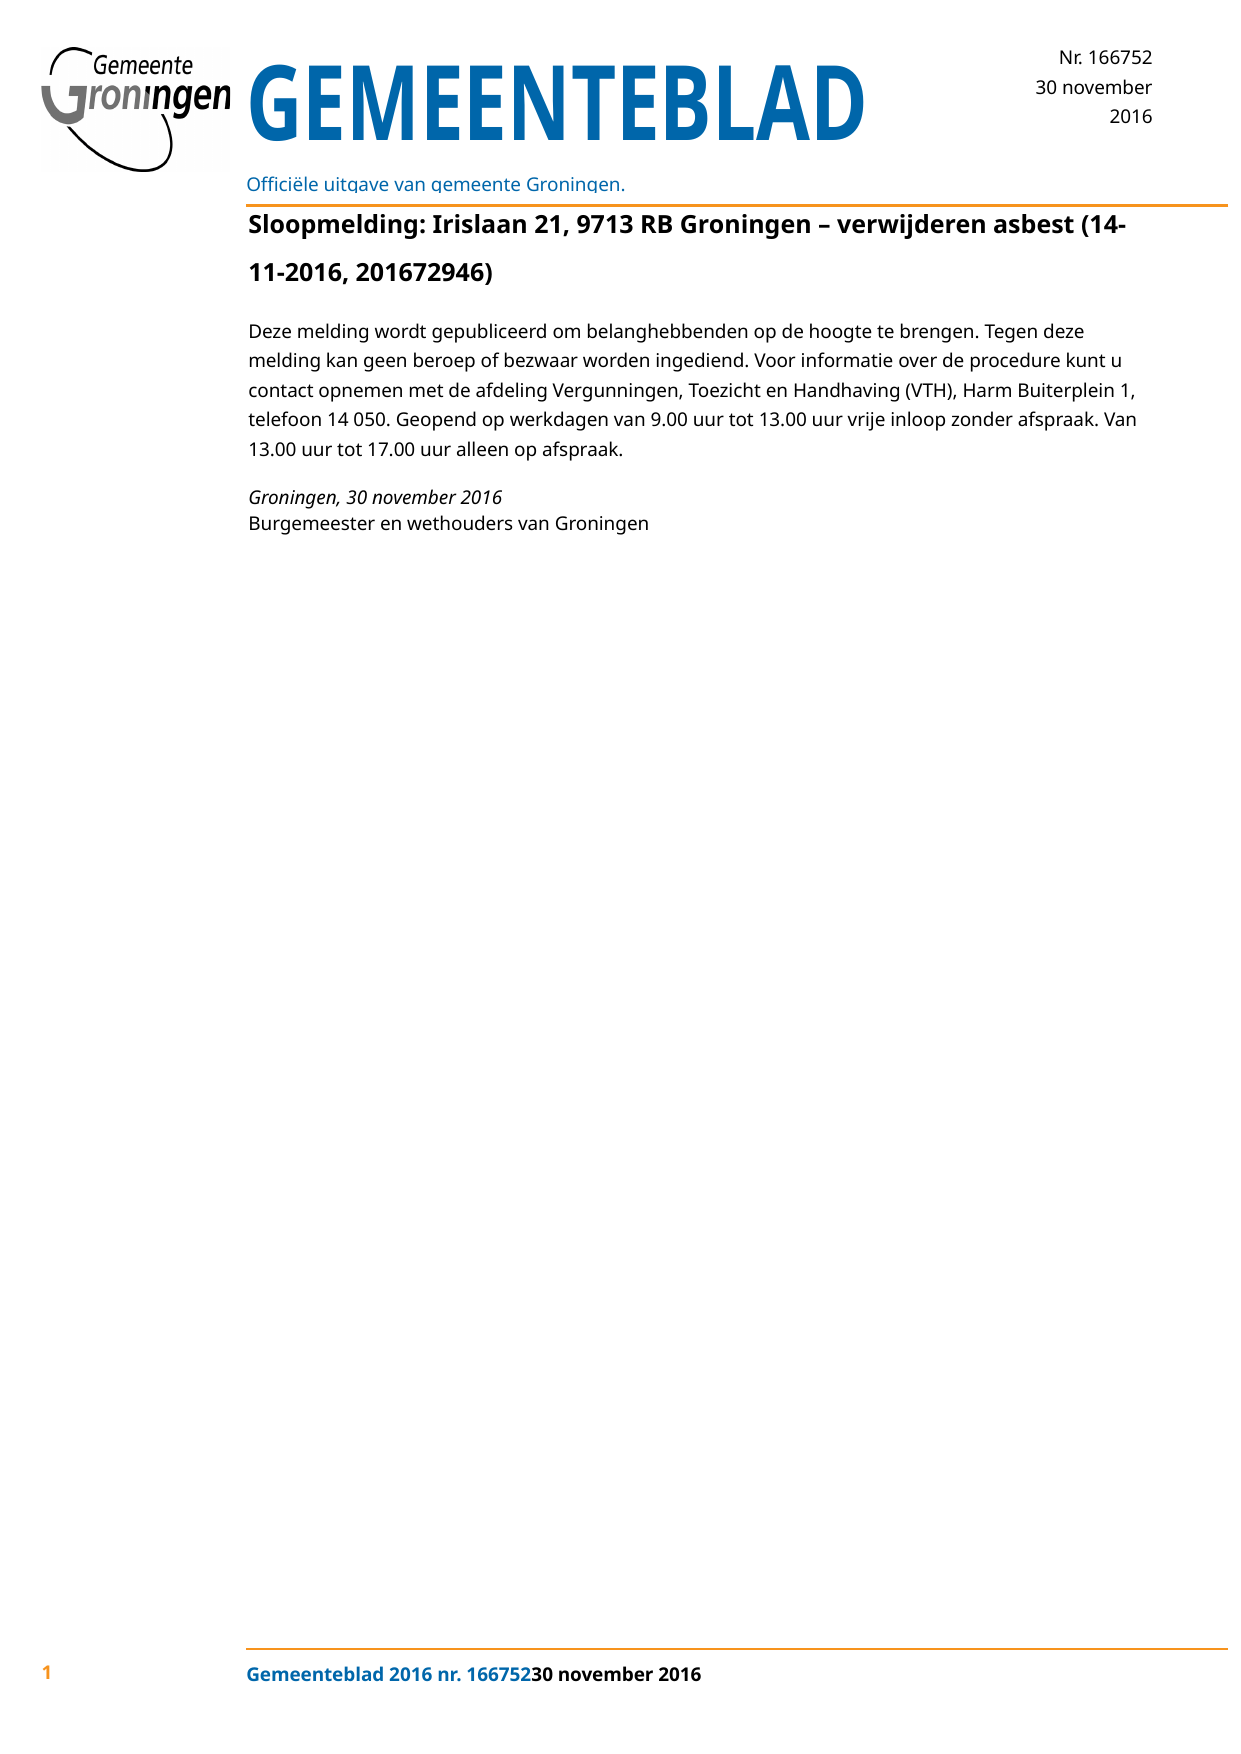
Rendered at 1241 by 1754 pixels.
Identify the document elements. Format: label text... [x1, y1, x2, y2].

text Sloopmelding: Irislaan 21, 9713 RB Groningen – verwijderen asbest (14-11-2016, 201672946) [248, 207, 1152, 288]
picture [41, 47, 231, 172]
text Deze melding wordt gepubliceerd om belanghebbenden op de hoogte te brengen. Tegen deze melding kan geen beroep of bezwaar worden ingediend. Voor informatie over de procedure kunt u contact opnemen met de afdeling Vergunningen, Toezicht en Handhaving (VTH), Harm Buiterplein 1, telefoon 14 050. Geopend op werkdagen van 9.00 uur tot 13.00 uur vrije inloop zonder afspraak. Van 13.00 uur tot 17.00 uur alleen op afspraak. [248, 318, 1152, 462]
text Burgemeester en wethouders van Groningen [248, 510, 1152, 536]
text Groningen, 30 november 2016 [248, 484, 1152, 510]
